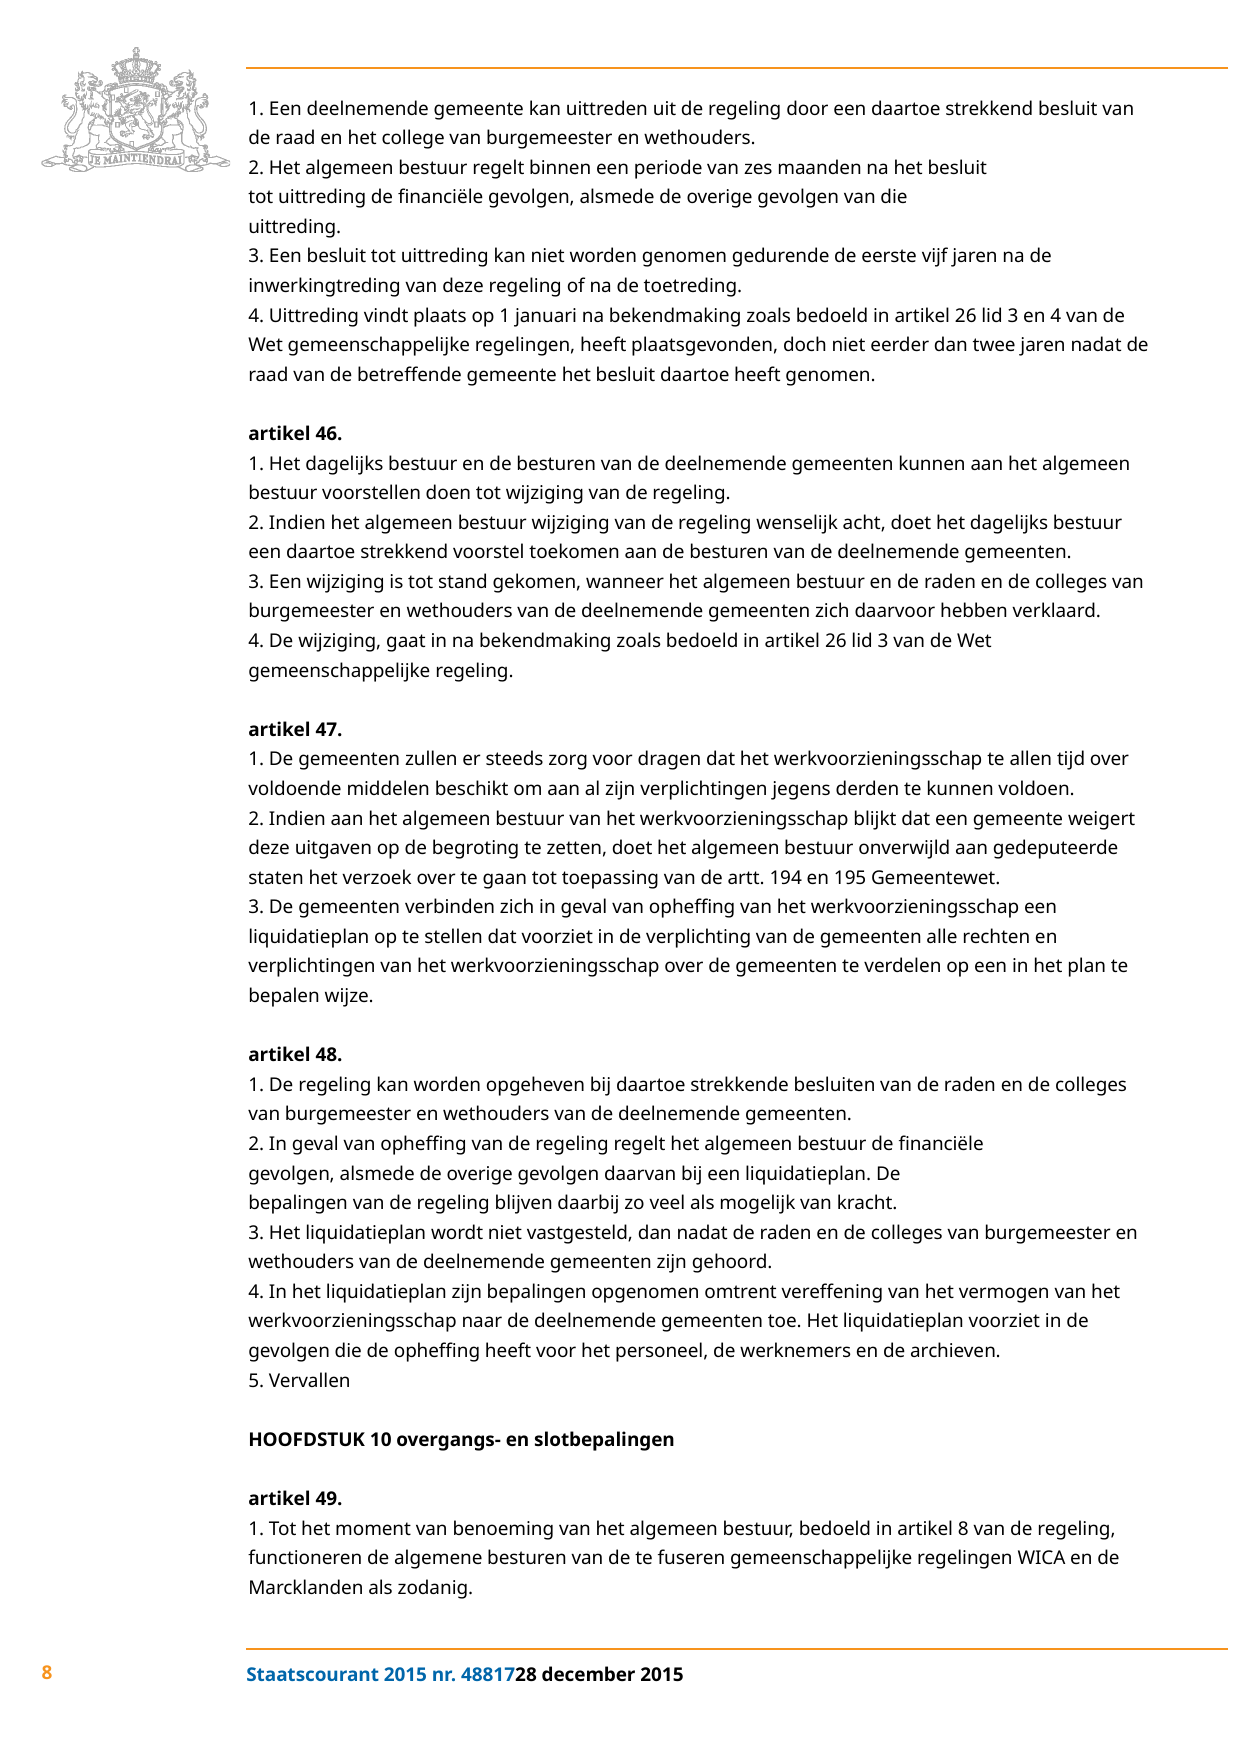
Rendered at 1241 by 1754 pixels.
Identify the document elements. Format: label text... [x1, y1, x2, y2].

text 3. De gemeenten verbinden zich in geval van opheffing van het werkvoorzieningsschap een liquidatieplan op te stellen dat voorziet in de verplichting van de gemeenten alle rechten en verplichtingen van het werkvoorzieningsschap over de gemeenten te verdelen op een in het plan te bepalen wijze. [248, 893, 1152, 1008]
text artikel 48. [248, 1041, 1152, 1067]
text uittreding. [248, 213, 1152, 239]
text artikel 47. [248, 716, 1152, 742]
picture [41, 47, 231, 172]
text artikel 46. [248, 420, 1152, 446]
text gevolgen, alsmede de overige gevolgen daarvan bij een liquidatieplan. De [248, 1160, 1152, 1186]
text 1. Het dagelijks bestuur en de besturen van de deelnemende gemeenten kunnen aan het algemeen bestuur voorstellen doen tot wijziging van de regeling. [248, 450, 1152, 505]
text 1. Tot het moment van benoeming van het algemeen bestuur, bedoeld in artikel 8 van de regeling, functioneren de algemene besturen van de te fuseren gemeenschappelijke regelingen WICA en de Marcklanden als zodanig. [248, 1515, 1152, 1600]
text 5. Vervallen [248, 1367, 1152, 1393]
text 3. Een wijziging is tot stand gekomen, wanneer het algemeen bestuur en de raden en de colleges van burgemeester en wethouders van de deelnemende gemeen­ten zich daarvoor hebben ver­klaard. [248, 568, 1152, 623]
text 3. Het liquidatieplan wordt niet vastgesteld, dan nadat de raden en de colleges van burgemeester en wethouders van de deelnemende gemeenten zijn gehoord. [248, 1219, 1152, 1274]
text 2. Indien aan het algemeen bestuur van het werkvoorzieningsschap blijkt dat een gemeente weigert deze uitgaven op de begroting te zetten, doet het algemeen bestuur onverwijld aan gedeputeerde staten het verzoek over te gaan tot toepassing van de artt. 194 en 195 Gemeentewet. [248, 805, 1152, 890]
text tot uittreding de financiële gevolgen, alsmede de overige gevolgen van die [248, 183, 1152, 209]
text 4. Uittreding vindt plaats op 1 januari na bekendmaking zoals bedoeld in artikel 26 lid 3 en 4 van de Wet gemeenschappelijke regelingen, heeft plaatsgevonden, doch niet eerder dan twee jaren nadat de raad van de betref­fende gemeente het besluit daartoe heeft genomen. [248, 302, 1152, 387]
text artikel 49. [248, 1485, 1152, 1511]
text 1. De gemeenten zullen er steeds zorg voor dragen dat het werkvoorzieningsschap te allen tijd over voldoende middelen beschikt om aan al zijn verplichtingen jegens derden te kunnen voldoen. [248, 746, 1152, 801]
text 4. In het liquidatieplan zijn bepalingen opgenomen omtrent vereffening van het vermogen van het werkvoorzieningsschap naar de deelnemende gemeenten toe. Het liquidatieplan voorziet in de gevolgen die de opheffing heeft voor het personeel, de werknemers en de archieven. [248, 1278, 1152, 1363]
text 3. Een besluit tot uittreding kan niet worden genomen gedurende de eerste vijf jaren na de inwerkingtreding van deze regeling of na de toetreding. [248, 243, 1152, 298]
text bepalingen van de regeling blijven daarbij zo veel als mogelijk van kracht. [248, 1189, 1152, 1215]
text 4. De wijziging, gaat in na bekendmaking zoals bedoeld in artikel 26 lid 3 van de Wet gemeenschappelijke regeling. [248, 627, 1152, 683]
text 1. Een deelnemende gemeente kan uittreden uit de regeling door een daartoe strekkend besluit van de raad en het college van burgemeester en wethou­ders. [248, 95, 1152, 150]
text 2. Het algemeen bestuur regelt binnen een periode van zes maanden na het besluit [248, 154, 1152, 180]
text 2. Indien het algemeen bestuur wijziging van de regeling wenselijk acht, doet het dagelijks bestuur een daartoe strekkend voorstel toekomen aan de besturen van de deelnemende gemeen­ten. [248, 509, 1152, 564]
text HOOFDSTUK 10 overgangs- en slotbepalingen [248, 1426, 1152, 1452]
text 1. De regeling kan worden opgeheven bij daartoe strekkende besluiten van de raden en de colleges van burgemeester en wethou­ders van de deelne­mende gemeenten. [248, 1071, 1152, 1126]
text 2. In geval van opheffing van de regeling regelt het algemeen bestuur de financiële [248, 1130, 1152, 1156]
